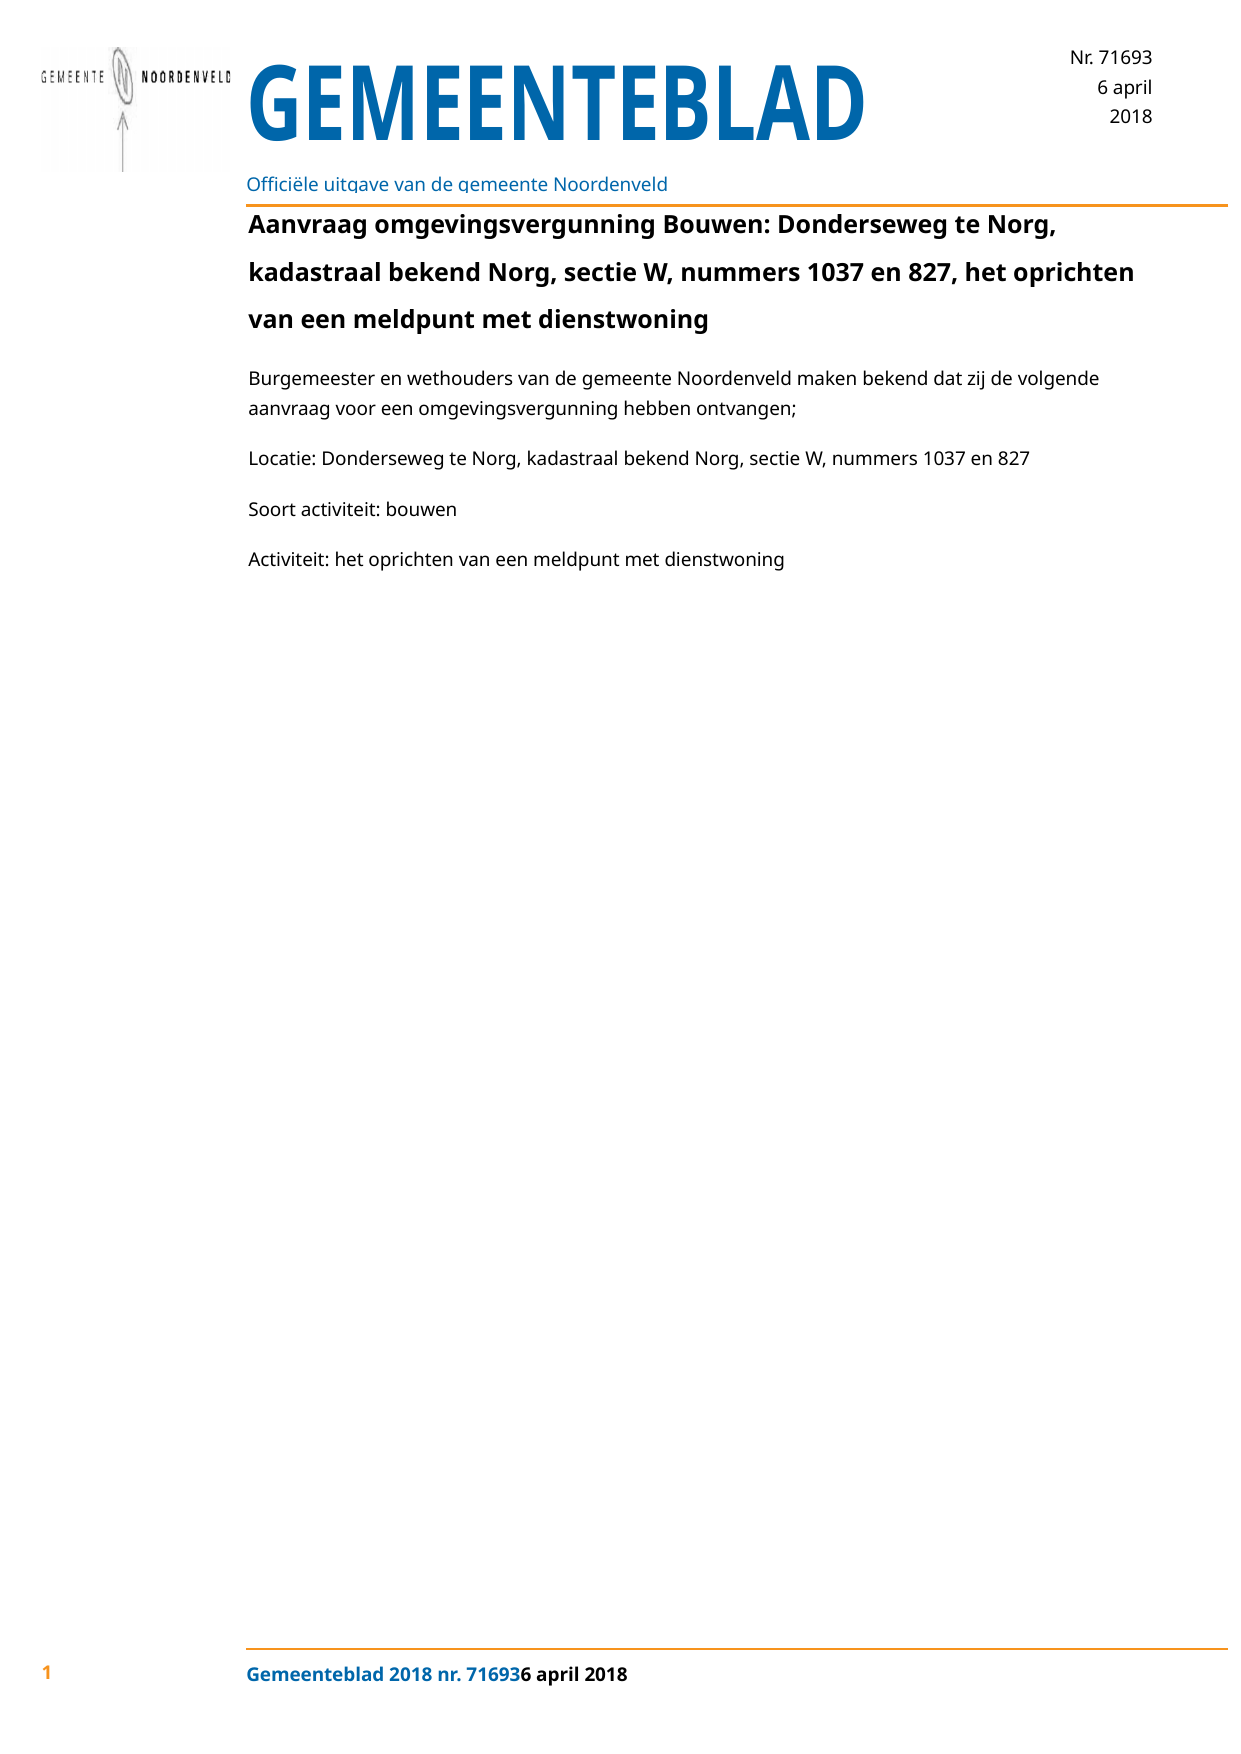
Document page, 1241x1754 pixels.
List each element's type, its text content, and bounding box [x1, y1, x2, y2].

text Soort activiteit: bouwen [248, 496, 1152, 522]
text Burgemeester en wethouders van de gemeente Noordenveld maken bekend dat zij de volgende aanvraag voor een omgevingsvergunning hebben ontvangen; [248, 366, 1152, 421]
text Activiteit: het oprichten van een meldpunt met dienstwoning [248, 546, 1152, 572]
picture [41, 47, 231, 172]
text Locatie: Donderseweg te Norg, kadastraal bekend Norg, sectie W, nummers 1037 en 827 [248, 446, 1152, 471]
text Aanvraag omgevingsvergunning Bouwen: Donderseweg te Norg, kadastraal bekend Norg, sectie W, nummers 1037 en 827, het oprichten van een meldpunt met dienstwoning [248, 207, 1152, 336]
